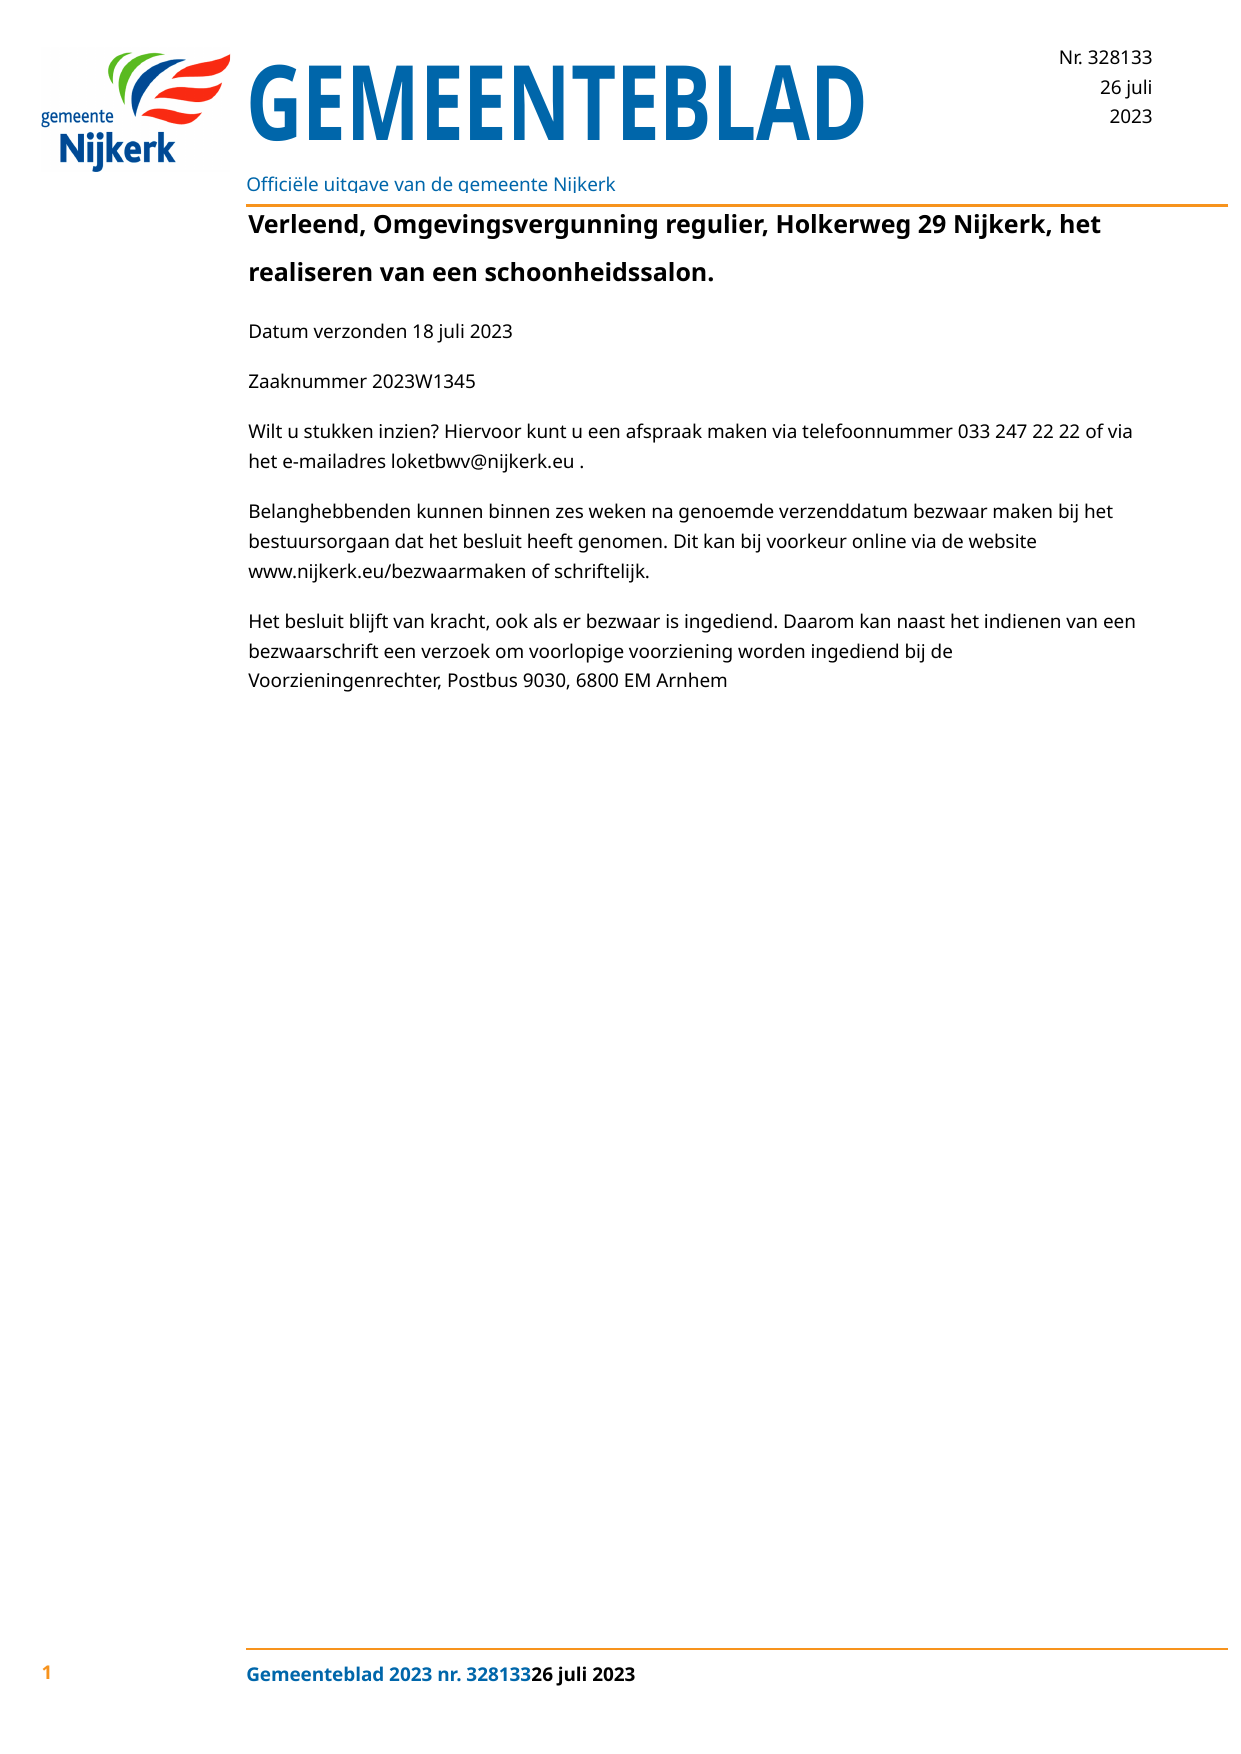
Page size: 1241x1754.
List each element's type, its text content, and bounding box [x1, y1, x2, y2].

picture [41, 47, 231, 172]
text Zaaknummer 2023W1345 [248, 368, 1152, 394]
text Verleend, Omgevingsvergunning regulier, Holkerweg 29 Nijkerk, het realiseren van een schoonheidssalon. [248, 207, 1152, 288]
text Belanghebbenden kunnen binnen zes weken na genoemde verzenddatum bezwaar maken bij het bestuursorgaan dat het besluit heeft genomen. Dit kan bij voorkeur online via de website www.nijkerk.eu/bezwaarmaken of schriftelijk. [248, 499, 1152, 584]
text Datum verzonden 18 juli 2023 [248, 318, 1152, 344]
text Het besluit blijft van kracht, ook als er bezwaar is ingediend. Daarom kan naast het indienen van een bezwaarschrift een verzoek om voorlopige voorziening worden ingediend bij de Voorzieningenrechter, Postbus 9030, 6800 EM Arnhem [248, 608, 1152, 693]
text Wilt u stukken inzien? Hiervoor kunt u een afspraak maken via telefoonnummer 033 247 22 22 of via het e-mailadres loketbwv@nijkerk.eu . [248, 419, 1152, 474]
